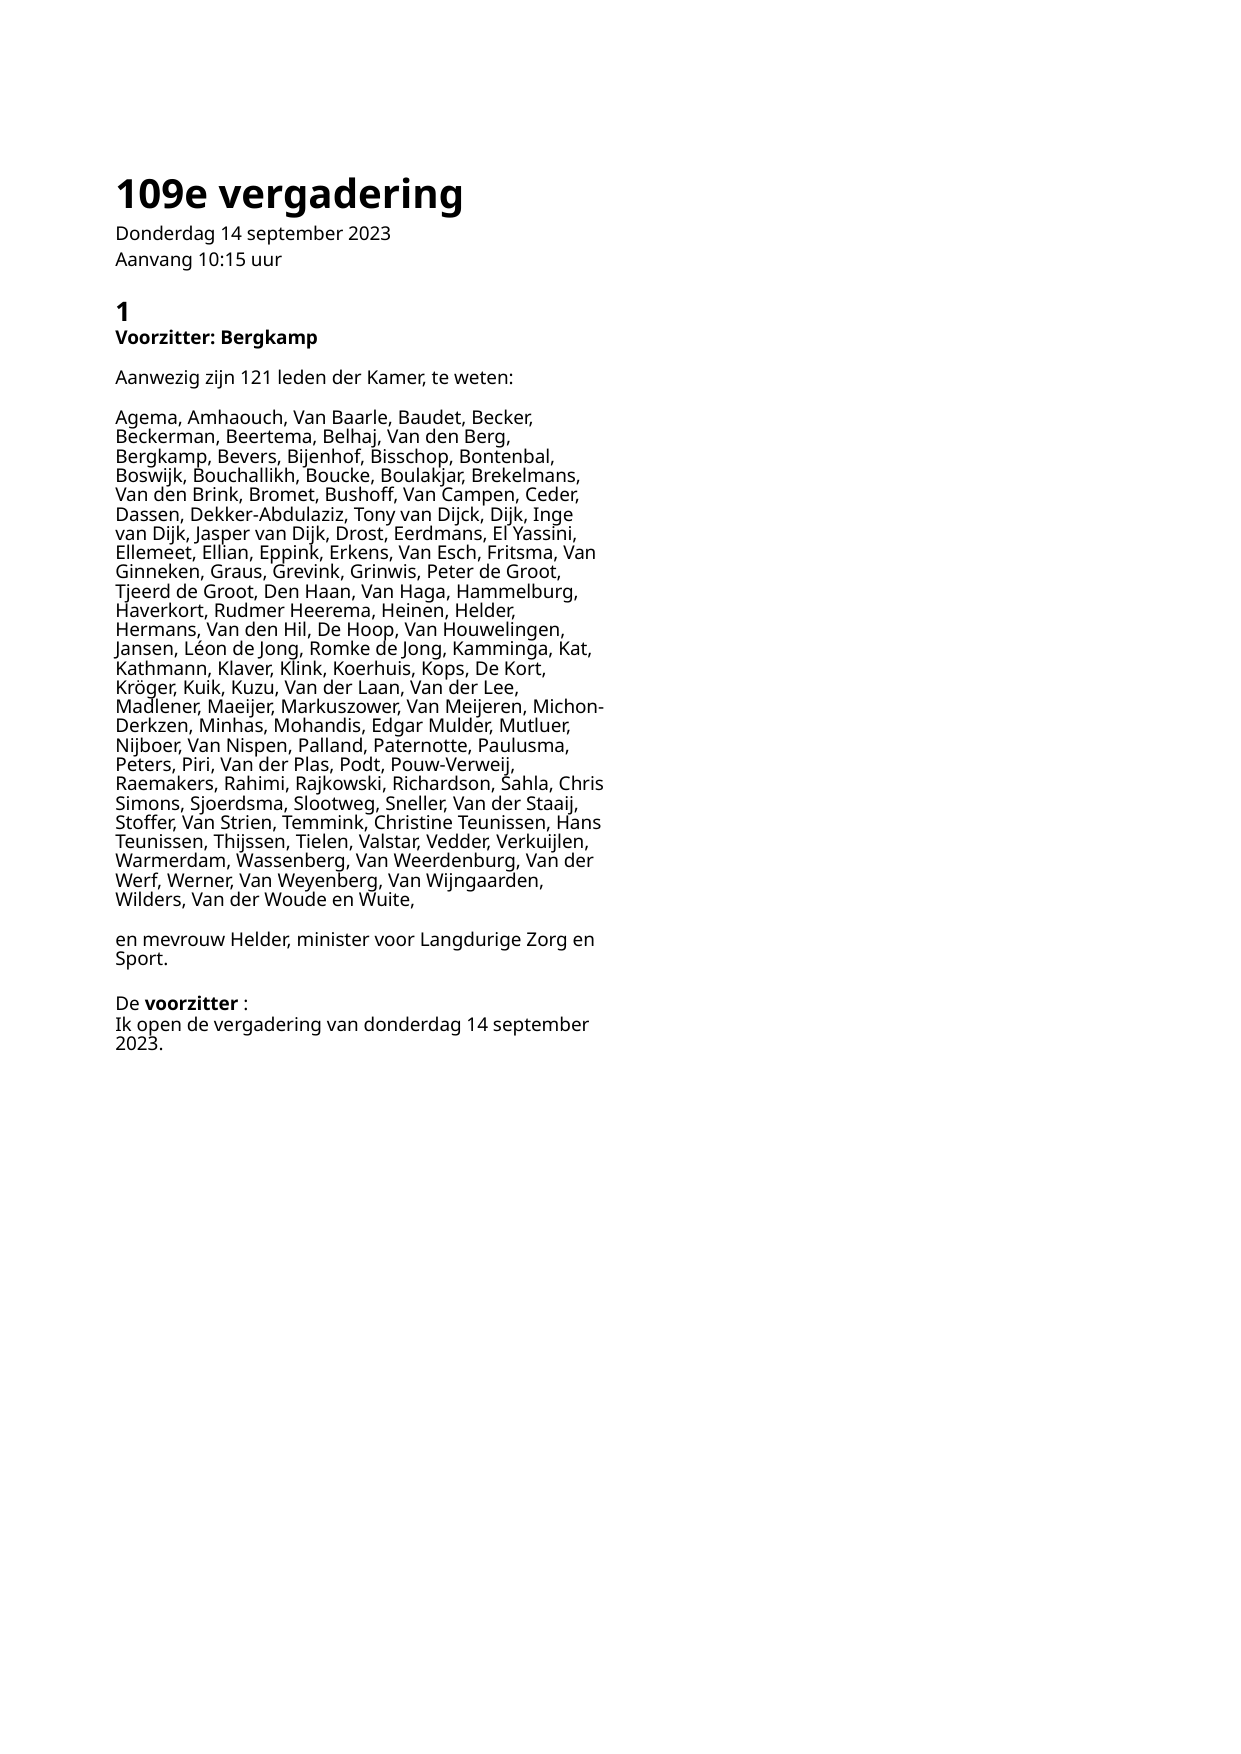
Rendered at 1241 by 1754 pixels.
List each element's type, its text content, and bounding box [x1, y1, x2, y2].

text Donderdag 14 september 2023 [115, 220, 605, 246]
text De voorzitter : [115, 990, 605, 1016]
text Aanvang 10:15 uur [115, 246, 605, 272]
text 1 [115, 292, 605, 329]
text Ik open de vergadering van donderdag 14 september 2023. [115, 1016, 605, 1054]
text en mevrouw Helder, minister voor Langdurige Zorg en Sport. [115, 931, 605, 969]
text Aanwezig zijn 121 leden der Kamer, te weten: [115, 369, 605, 388]
text 109e vergadering [115, 165, 605, 220]
text Voorzitter: Bergkamp [115, 329, 605, 348]
text Agema, Amhaouch, Van Baarle, Baudet, Becker, Beckerman, Beertema, Belhaj, Van den Berg, Bergkamp, Bevers, Bijenhof, Bisschop, Bontenbal, Boswijk, Bouchallikh, Boucke, Boulakjar, Brekelmans, Van den Brink, Bromet, Bushoff, Van Campen, Ceder, Dassen, Dekker-Abdulaziz, Tony van Dijck, Dijk, Inge van Dijk, Jasper van Dijk, Drost, Eerdmans, El Yassini, Ellemeet, Ellian, Eppink, Erkens, Van Esch, Fritsma, Van Ginneken, Graus, Grevink, Grinwis, Peter de Groot, Tjeerd de Groot, Den Haan, Van Haga, Hammelburg, Haverkort, Rudmer Heerema, Heinen, Helder, Hermans, Van den Hil, De Hoop, Van Houwelingen, Jansen, Léon de Jong, Romke de Jong, Kamminga, Kat, Kathmann, Klaver, Klink, Koerhuis, Kops, De Kort, Kröger, Kuik, Kuzu, Van der Laan, Van der Lee, Madlener, Maeijer, Markuszower, Van Meijeren, Michon-Derkzen, Minhas, Mohandis, Edgar Mulder, Mutluer, Nijboer, Van Nispen, Palland, Paternotte, Paulusma, Peters, Piri, Van der Plas, Podt, Pouw-Verweij, Raemakers, Rahimi, Rajkowski, Richardson, Sahla, Chris Simons, Sjoerdsma, Slootweg, Sneller, Van der Staaij, Stoffer, Van Strien, Temmink, Christine Teunissen, Hans Teunissen, Thijssen, Tielen, Valstar, Vedder, Verkuijlen, Warmerdam, Wassenberg, Van Weerdenburg, Van der Werf, Werner, Van Weyenberg, Van Wijngaarden, Wilders, Van der Woude en Wuite, [115, 409, 605, 910]
